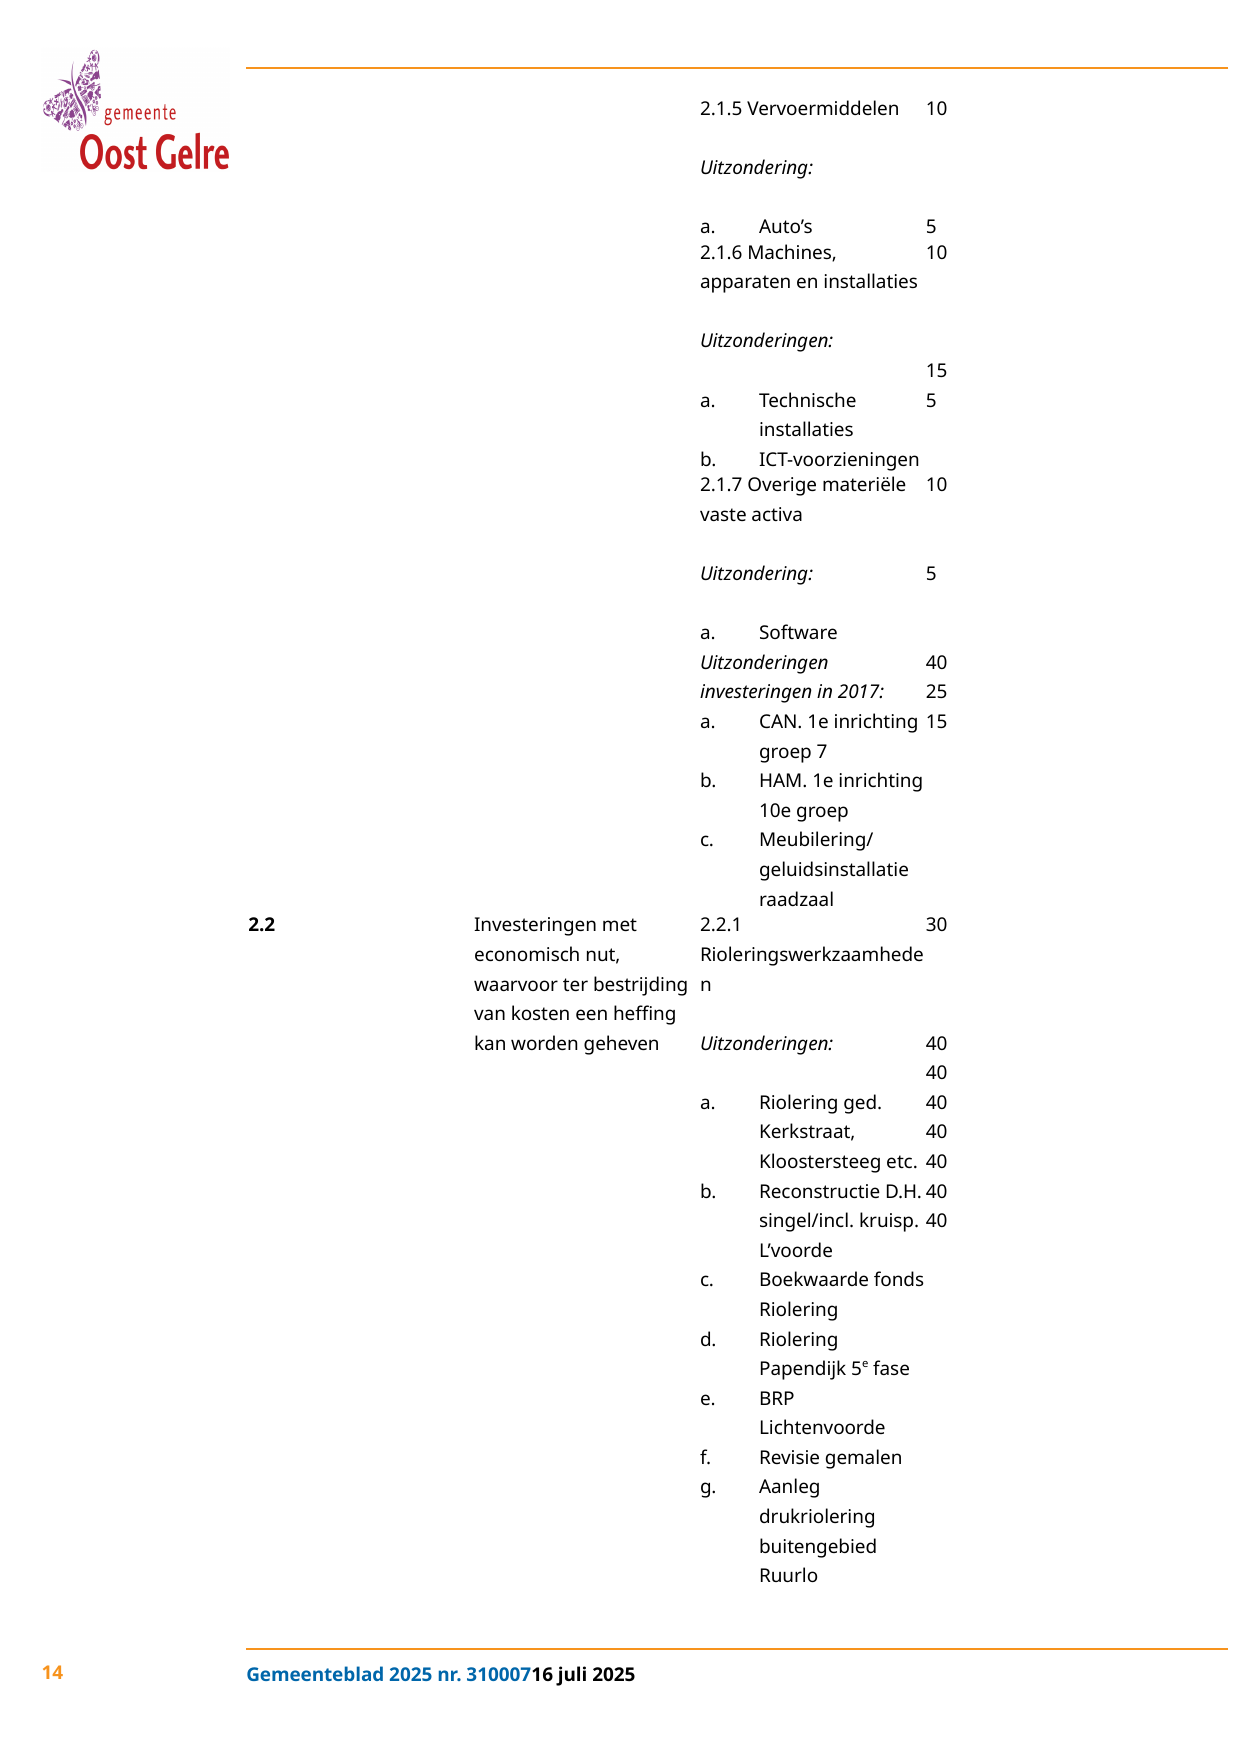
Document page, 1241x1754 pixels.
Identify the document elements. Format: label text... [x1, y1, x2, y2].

table_cell [248, 95, 474, 912]
table_cell Investeringen met economisch nut, waarvoor ter bestrijding van kosten een heffing kan worden geheven [474, 912, 700, 1588]
picture [41, 47, 231, 172]
table_cell 30 40 40 40 40 40 40 40 [926, 912, 1152, 1588]
table_cell 10 5 40 25 15 [926, 472, 1152, 912]
table_cell 2.2 [248, 912, 474, 1588]
table_cell [474, 95, 700, 912]
table_cell 2.1.7 Overige materiële vaste activa Uitzondering: Software Uitzonderingen investeringen in 2017: CAN. 1e inrichting groep 7 HAM. 1e inrichting 10e groep Meubilering/geluidsinstallatie raadzaal [700, 472, 926, 912]
table_cell 10 5 [926, 95, 1152, 239]
table_cell 2.1.6 Machines, apparaten en installaties Uitzonderingen: Technische installaties ICT-voorzieningen [700, 239, 926, 472]
table_cell 2.2.1 Rioleringswerkzaamheden Uitzonderingen: Riolering ged. Kerkstraat, Kloostersteeg etc. Reconstructie D.H. singel/incl. kruisp. L’voorde Boekwaarde fonds Riolering Riolering Papendijk 5e fase BRP Lichtenvoorde Revisie gemalen Aanleg drukriolering buitengebied Ruurlo [700, 912, 926, 1588]
table_cell 10 15 5 [926, 239, 1152, 472]
table_cell 2.1.5 Vervoermiddelen Uitzondering: Auto’s [700, 95, 926, 239]
